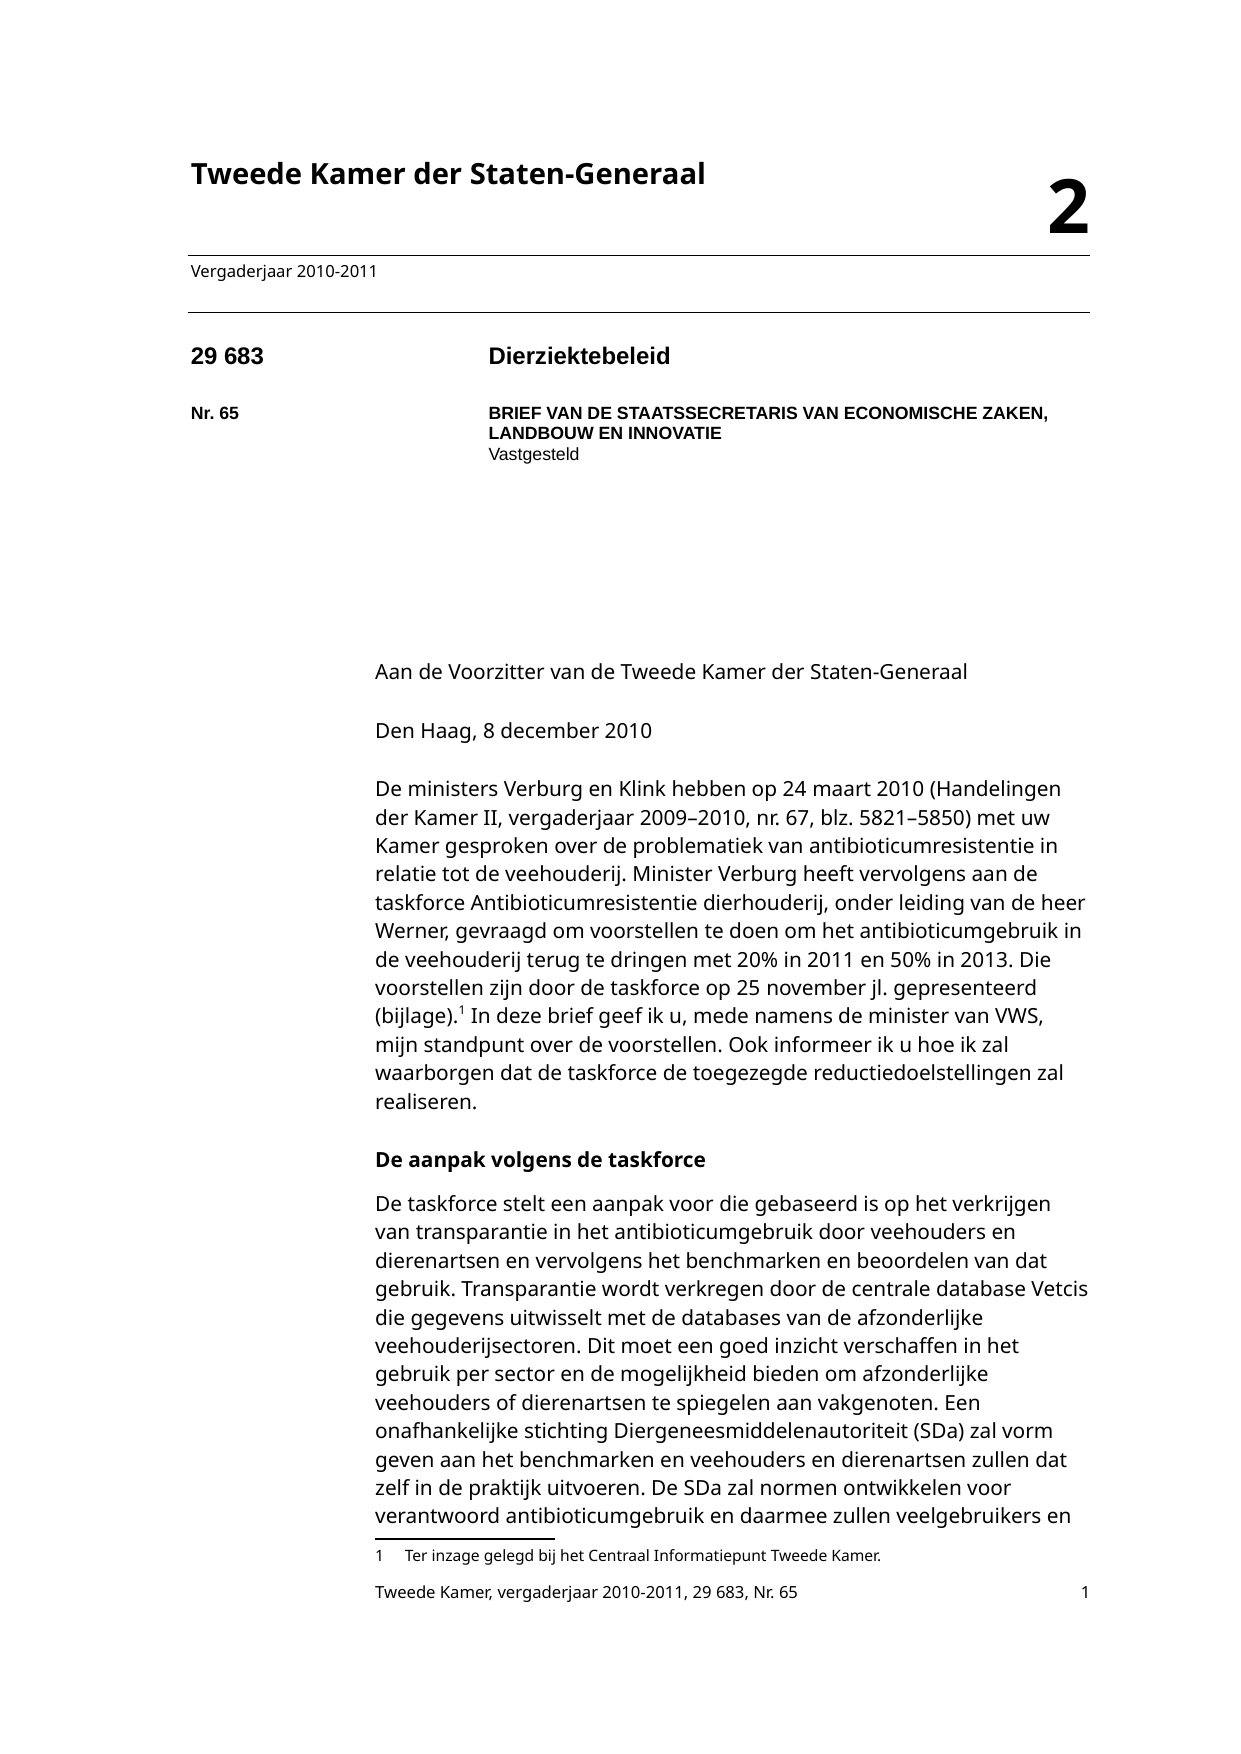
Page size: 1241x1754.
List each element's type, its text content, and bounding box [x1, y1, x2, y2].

table_cell [188, 313, 485, 339]
table_cell BRIEF VAN DE STAATSSECRETARIS VAN ECONOMISCHE ZAKEN, LANDBOUW EN INNOVATIE Vastgesteld [485, 399, 1090, 539]
text De ministers Verburg en Klink hebben op 24 maart 2010 (Handelingen der Kamer II, vergaderjaar 2009–2010, nr. 67, blz. 5821–5850) met uw Kamer gesproken over de problematiek van antibioticumresistentie in relatie tot de veehouderij. Minister Verburg heeft vervolgens aan de taskforce Antibioticumresistentie dierhouderij, onder leiding van de heer Werner, gevraagd om voorstellen te doen om het antibioticumgebruik in de veehouderij terug te dringen met 20% in 2011 en 50% in 2013. Die voorstellen zijn door de taskforce op 25 november jl. gepresenteerd (bijlage). In deze brief geef ik u, mede namens de minister van VWS, mijn standpunt over de voorstellen. Ook informeer ik u hoe ik zal waarborgen dat de taskforce de toegezegde reductiedoelstellingen zal realiseren. [375, 774, 1090, 1115]
table_cell 29 683 [188, 339, 485, 399]
text Ter inzage gelegd bij het Centraal Informatiepunt Tweede Kamer. [375, 1538, 1090, 1566]
table_header Tweede Kamer der Staten-Generaal [188, 150, 909, 255]
text Aan de Voorzitter van de Tweede Kamer der Staten-Generaal [375, 657, 1090, 686]
table_cell [485, 313, 1090, 339]
table_cell [485, 256, 1090, 312]
table_cell Vergaderjaar 2010-2011 [188, 256, 485, 312]
table_cell Nr. 65 [188, 399, 485, 539]
table_header 2 [910, 150, 1090, 255]
table_cell Dierziektebeleid [485, 339, 1090, 399]
text De aanpak volgens de taskforce [375, 1145, 1090, 1174]
text Den Haag, 8 december 2010 [375, 716, 1090, 744]
text De taskforce stelt een aanpak voor die gebaseerd is op het verkrijgen van transparantie in het antibioticumgebruik door veehouders en dierenartsen en vervolgens het benchmarken en beoordelen van dat gebruik. Transparantie wordt verkregen door de centrale database Vetcis die gegevens uitwisselt met de databases van de afzonderlijke veehouderijsectoren. Dit moet een goed inzicht verschaffen in het gebruik per sector en de mogelijkheid bieden om afzonderlijke veehouders of dierenartsen te spiegelen aan vakgenoten. Een onafhankelijke stichting Diergeneesmiddelenautoriteit (SDa) zal vorm geven aan het benchmarken en veehouders en dierenartsen zullen dat zelf in de praktijk uitvoeren. De SDa zal normen ontwikkelen voor verantwoord antibioticumgebruik en daarmee zullen veelgebruikers en [375, 1189, 1090, 1530]
